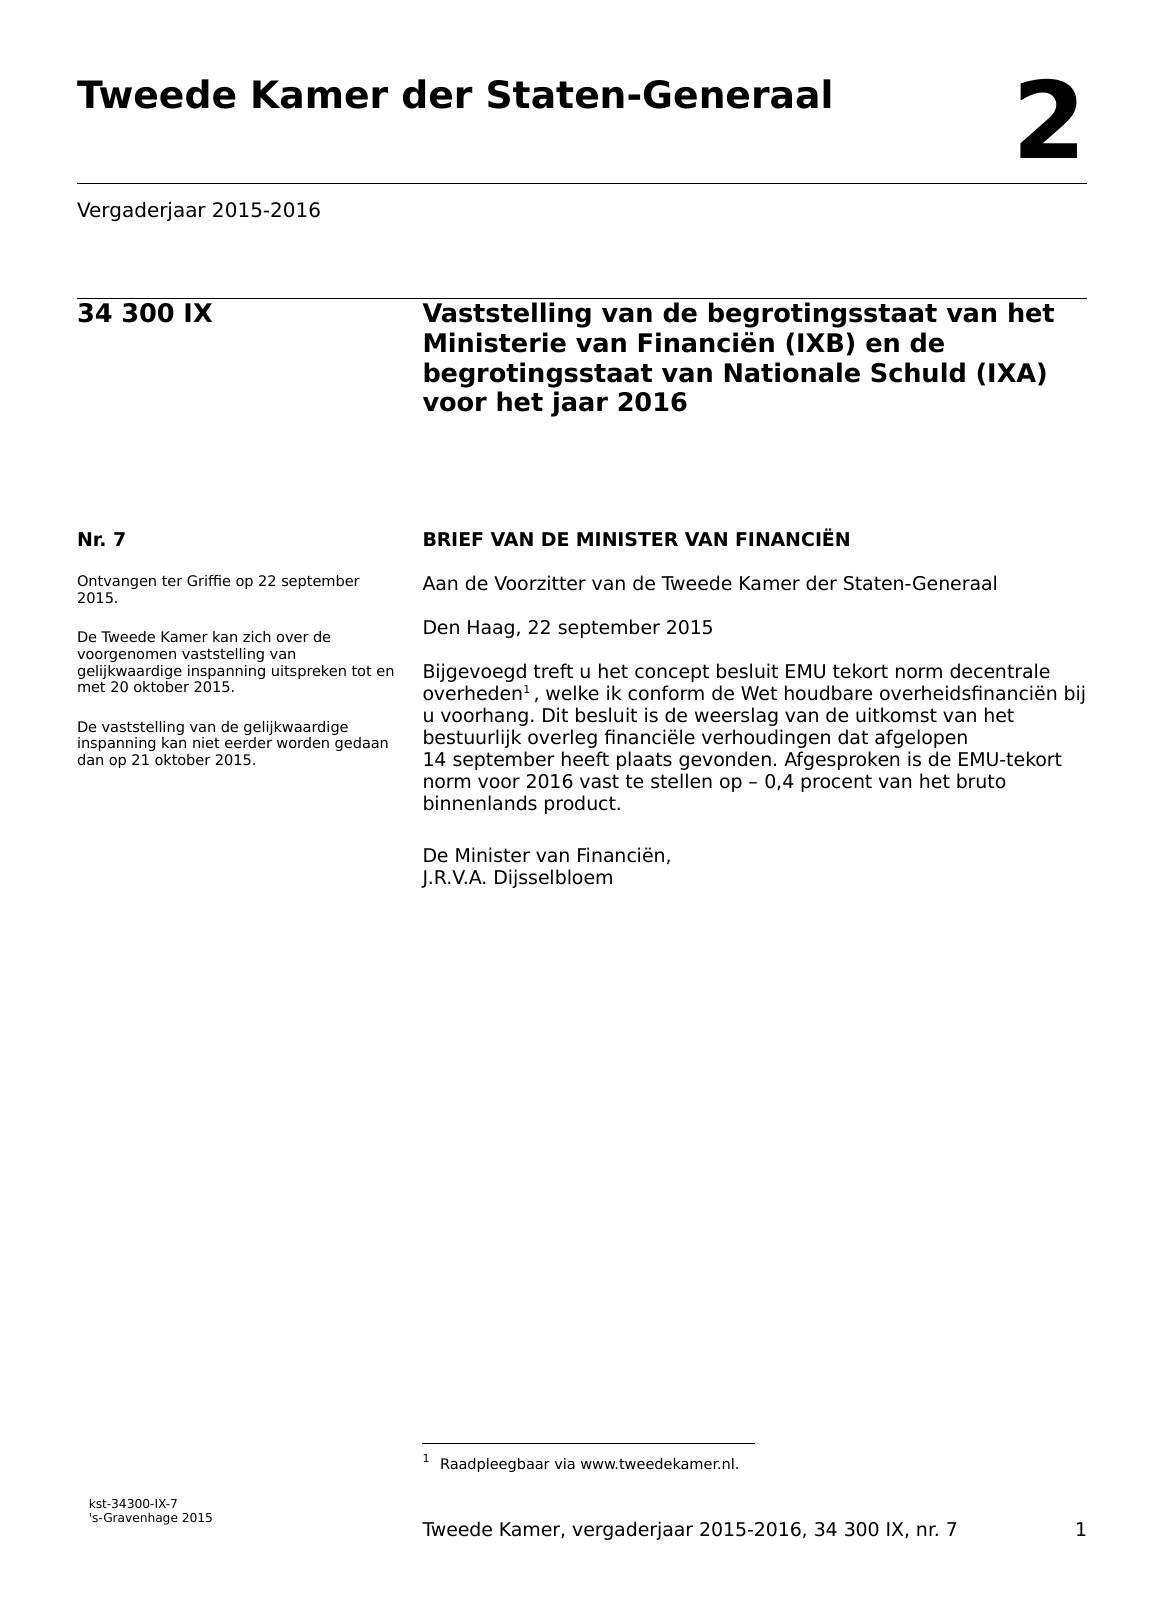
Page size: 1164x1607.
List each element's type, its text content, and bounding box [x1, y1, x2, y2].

text Ontvangen ter Griffie op 22 september 2015. [77, 573, 399, 607]
text [77, 607, 399, 629]
text Raadpleegbaar via www.tweedekamer.nl. [422, 1452, 1087, 1474]
text De vaststelling van de gelijkwaardige inspanning kan niet eerder worden gedaan dan op 21 oktober 2015. [77, 718, 399, 769]
text Bijgevoegd treft u het concept besluit EMU tekort norm decentrale overheden, welke ik conform de Wet houdbare overheidsfinanciën bij u voorhang. Dit besluit is de weerslag van de uitkomst van het bestuurlijk overleg financiële verhoudingen dat afgelopen 14 september heeft plaats gevonden. Afgesproken is de EMU-tekort norm voor 2016 vast te stellen op – 0,4 procent van het bruto binnenlands product. [422, 661, 1087, 815]
text De Minister van Financiën, J.R.V.A. Dijsselbloem [422, 845, 1087, 889]
subtitle 34 300 IX Vaststelling van de begrotingsstaat van het Ministerie van Financiën (IXB) en de begrotingsstaat van Nationale Schuld (IXA) voor het jaar 2016 [77, 299, 1087, 418]
text De Tweede Kamer kan zich over de voorgenomen vaststelling van gelijkwaardige inspanning uitspreken tot en met 20 oktober 2015. [77, 629, 399, 696]
text kst-34300-IX-7 [88, 1497, 323, 1511]
table_header 2 [886, 59, 1087, 183]
text [77, 696, 399, 718]
table_cell Vergaderjaar 2015-2016 [77, 184, 1087, 298]
text Aan de Voorzitter van de Tweede Kamer der Staten-Generaal [422, 573, 1087, 595]
table_header Tweede Kamer der Staten-Generaal [77, 59, 886, 183]
text 's-Gravenhage 2015 [88, 1511, 323, 1525]
subtitle Nr. 7 BRIEF VAN DE MINISTER VAN FINANCIËN [77, 529, 1087, 551]
text Den Haag, 22 september 2015 [422, 617, 1087, 639]
